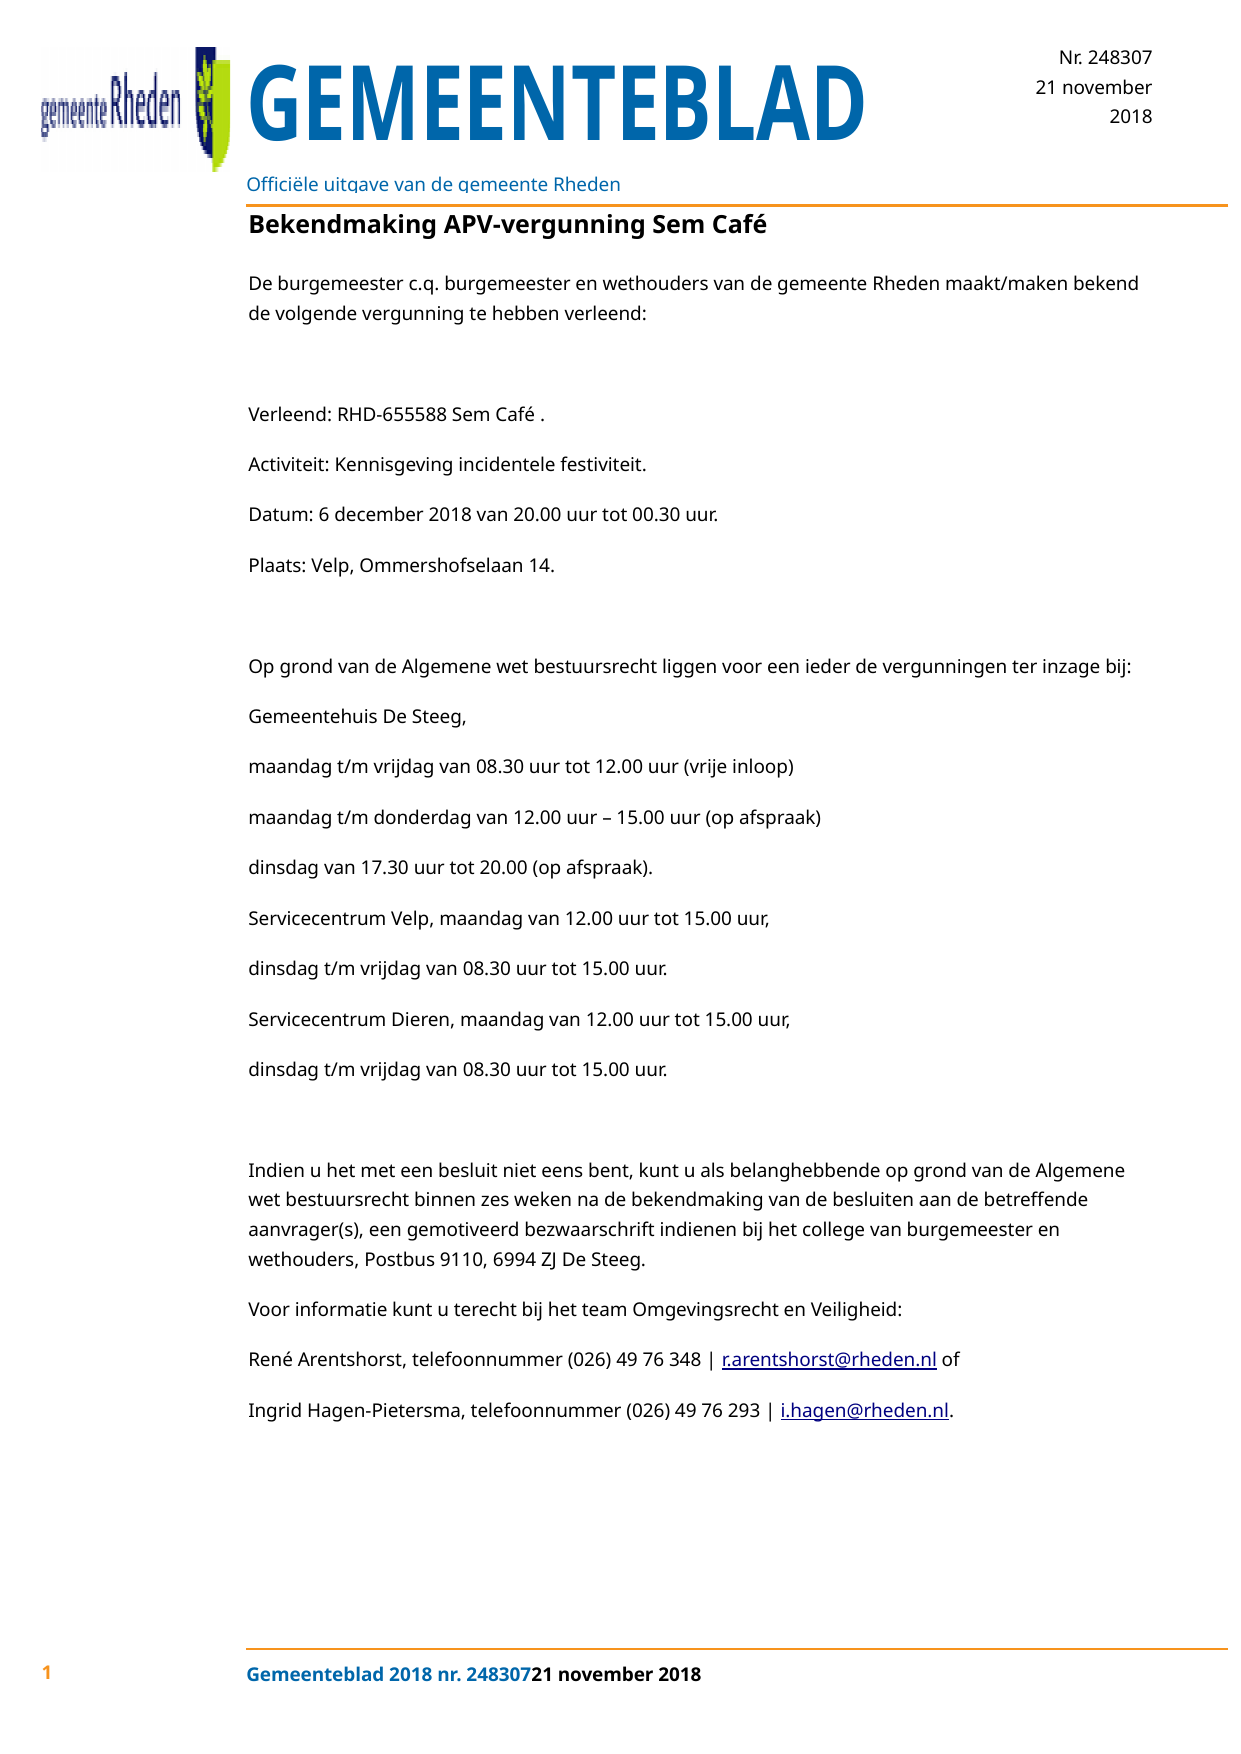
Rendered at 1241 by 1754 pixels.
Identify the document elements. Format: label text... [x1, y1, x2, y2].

text dinsdag t/m vrijdag van 08.30 uur tot 15.00 uur. [248, 955, 1152, 981]
text dinsdag van 17.30 uur tot 20.00 (op afspraak). [248, 854, 1152, 880]
text Voor informatie kunt u terecht bij het team Omgevingsrecht en Veiligheid: [248, 1296, 1152, 1322]
picture [41, 47, 231, 172]
text René Arentshorst, telefoonnummer (026) 49 76 348 | r.arentshorst@rheden.nl of [248, 1347, 1152, 1372]
text Ingrid Hagen-Pietersma, telefoonnummer (026) 49 76 293 | i.hagen@rheden.nl. [248, 1397, 1152, 1423]
text Datum: 6 december 2018 van 20.00 uur tot 00.30 uur. [248, 502, 1152, 527]
text Gemeentehuis De Steeg, [248, 703, 1152, 729]
text Indien u het met een besluit niet eens bent, kunt u als belanghebbende op grond van de Algemene wet bestuursrecht binnen zes weken na de bekendmaking van de besluiten aan de betreffende aanvrager(s), een gemotiveerd bezwaarschrift indienen bij het college van burgemeester en wethouders, Postbus 9110, 6994 ZJ De Steeg. [248, 1157, 1152, 1271]
text maandag t/m donderdag van 12.00 uur – 15.00 uur (op afspraak) [248, 804, 1152, 830]
text Bekendmaking APV-vergunning Sem Café [248, 207, 1152, 241]
text Verleend: RHD-655588 Sem Café . [248, 401, 1152, 426]
text Servicecentrum Dieren, maandag van 12.00 uur tot 15.00 uur, [248, 1006, 1152, 1031]
text De burgemeester c.q. burgemeester en wethouders van de gemeente Rheden maakt/maken bekend de volgende vergunning te hebben verleend: [248, 270, 1152, 326]
text Op grond van de Algemene wet bestuursrecht liggen voor een ieder de vergunningen ter inzage bij: [248, 653, 1152, 678]
text Plaats: Velp, Ommershofselaan 14. [248, 552, 1152, 578]
text maandag t/m vrijdag van 08.30 uur tot 12.00 uur (vrije inloop) [248, 754, 1152, 779]
text dinsdag t/m vrijdag van 08.30 uur tot 15.00 uur. [248, 1056, 1152, 1082]
text Servicecentrum Velp, maandag van 12.00 uur tot 15.00 uur, [248, 905, 1152, 931]
text Activiteit: Kennisgeving incidentele festiviteit. [248, 451, 1152, 477]
